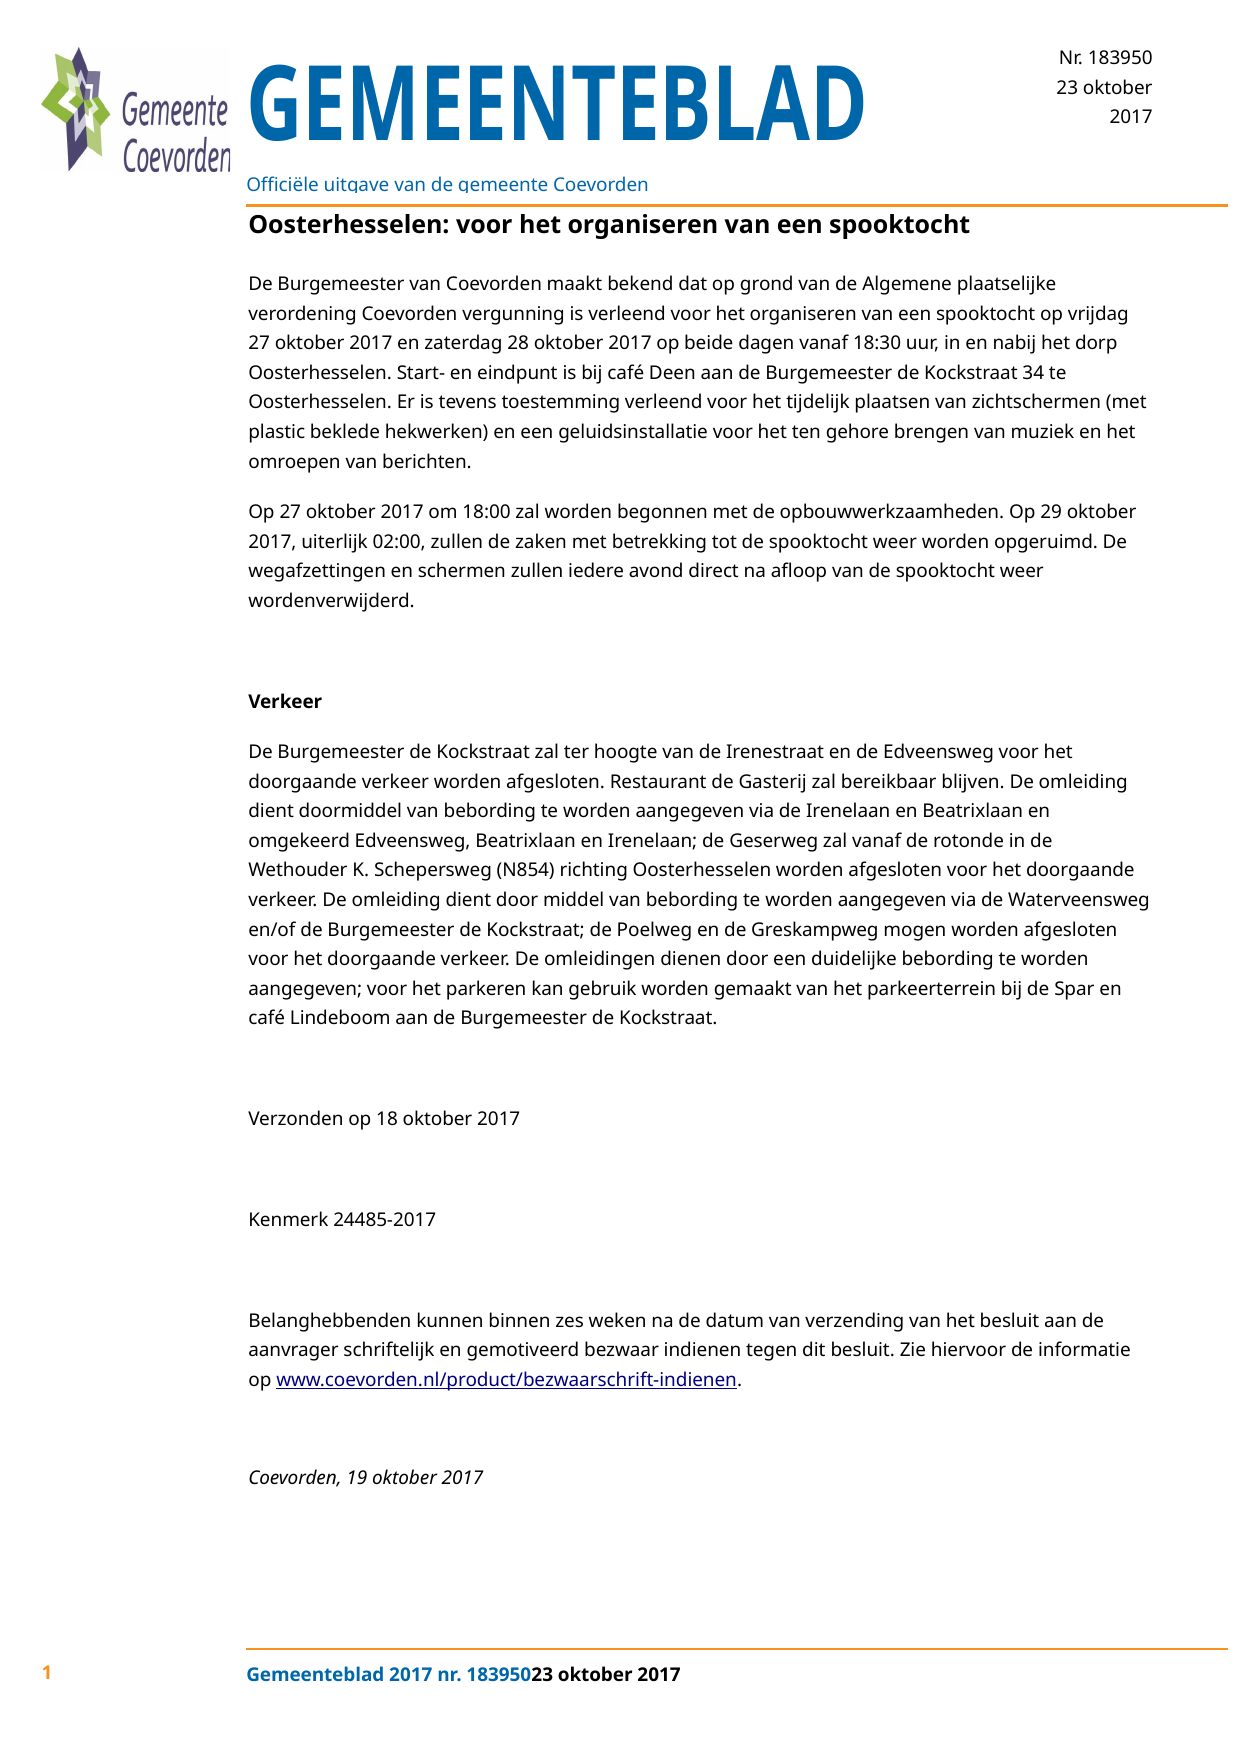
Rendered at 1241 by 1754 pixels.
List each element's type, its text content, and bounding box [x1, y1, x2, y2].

text Coevorden, 19 oktober 2017 [248, 1464, 1152, 1490]
text Oosterhesselen: voor het organiseren van een spooktocht [248, 207, 1152, 241]
text De Burgemeester de Kockstraat zal ter hoogte van de Irenestraat en de Edveensweg voor het doorgaande verkeer worden afgesloten. Restaurant de Gasterij zal bereikbaar blijven. De omleiding dient doormiddel van bebording te worden aangegeven via de Irenelaan en Beatrixlaan en omgekeerd Edveensweg, Beatrixlaan en Irenelaan; de Geserweg zal vanaf de rotonde in de Wethouder K. Schepersweg (N854) richting Oosterhesselen worden afgesloten voor het doorgaande verkeer. De omleiding dient door middel van bebording te worden aangegeven via de Waterveensweg en/of de Burgemeester de Kockstraat; de Poelweg en de Greskampweg mogen worden afgesloten voor het doorgaande verkeer. De omleidingen dienen door een duidelijke bebording te worden aangegeven; voor het parkeren kan gebruik worden gemaakt van het parkeerterrein bij de Spar en café Lindeboom aan de Burgemeester de Kockstraat. [248, 738, 1152, 1030]
picture [41, 47, 231, 172]
text Belanghebbenden kunnen binnen zes weken na de datum van verzending van het besluit aan de aanvrager schriftelijk en gemotiveerd bezwaar indienen tegen dit besluit. Zie hiervoor de informatie op www.coevorden.nl/product/bezwaarschrift-indienen. [248, 1307, 1152, 1392]
text Verkeer [248, 688, 1152, 713]
text De Burgemeester van Coevorden maakt bekend dat op grond van de Algemene plaatselijke verordening Coevorden vergunning is verleend voor het organiseren van een spooktocht op vrijdag 27 oktober 2017 en zaterdag 28 oktober 2017 op beide dagen vanaf 18:30 uur, in en nabij het dorp Oosterhesselen. Start- en eindpunt is bij café Deen aan de Burgemeester de Kockstraat 34 te Oosterhesselen. Er is tevens toestemming verleend voor het tijdelijk plaatsen van zichtschermen (met plastic beklede hekwerken) en een geluidsinstallatie voor het ten gehore brengen van muziek en het omroepen van berichten. [248, 270, 1152, 473]
text Verzonden op 18 oktober 2017 [248, 1105, 1152, 1131]
text Op 27 oktober 2017 om 18:00 zal worden begonnen met de opbouwwerkzaamheden. Op 29 oktober 2017, uiterlijk 02:00, zullen de zaken met betrekking tot de spooktocht weer worden opgeruimd. De wegafzettingen en schermen zullen iedere avond direct na afloop van de spooktocht weer wordenverwijderd. [248, 498, 1152, 613]
text Kenmerk 24485-2017 [248, 1206, 1152, 1232]
